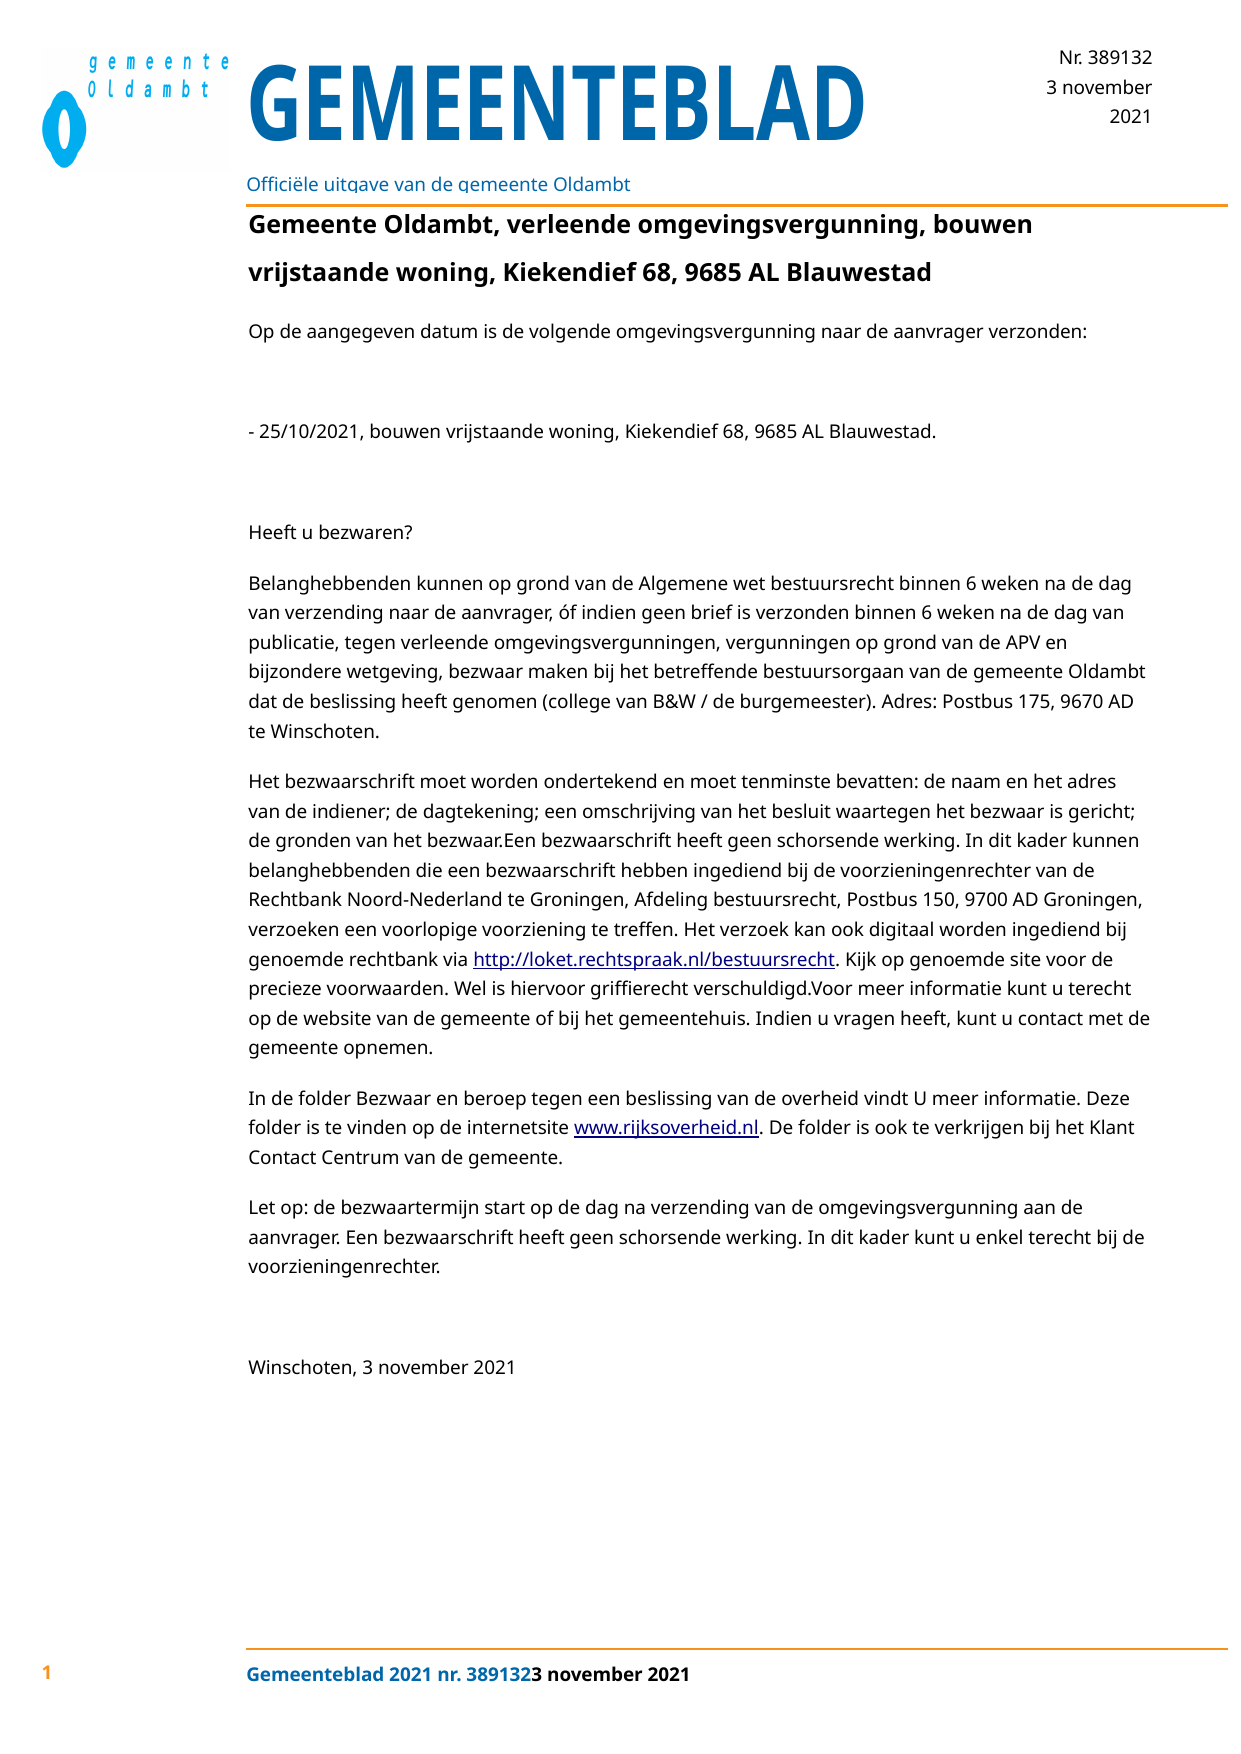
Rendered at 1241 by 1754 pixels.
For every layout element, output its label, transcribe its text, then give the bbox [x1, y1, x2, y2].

text - 25/10/2021, bouwen vrijstaande woning, Kiekendief 68, 9685 AL Blauwestad. [248, 419, 1152, 444]
text Winschoten, 3 november 2021 [248, 1354, 1152, 1380]
text Gemeente Oldambt, verleende omgevingsvergunning, bouwen vrijstaande woning, Kiekendief 68, 9685 AL Blauwestad [248, 207, 1152, 288]
picture [41, 47, 231, 172]
text Heeft u bezwaren? [248, 519, 1152, 545]
text Op de aangegeven datum is de volgende omgevingsvergunning naar de aanvrager verzonden: [248, 318, 1152, 344]
text Het bezwaarschrift moet worden ondertekend en moet tenminste bevatten: de naam en het adres van de indiener; de dagtekening; een omschrijving van het besluit waartegen het bezwaar is gericht; de gronden van het bezwaar.Een bezwaarschrift heeft geen schorsende werking. In dit kader kunnen belanghebbenden die een bezwaarschrift hebben ingediend bij de voorzieningenrechter van de Rechtbank Noord-Nederland te Groningen, Afdeling bestuursrecht, Postbus 150, 9700 AD Groningen, verzoeken een voorlopige voorziening te treffen. Het verzoek kan ook digitaal worden ingediend bij genoemde rechtbank via http://loket.rechtspraak.nl/bestuursrecht. Kijk op genoemde site voor de precieze voorwaarden. Wel is hiervoor griffierecht verschuldigd.Voor meer informatie kunt u terecht op de website van de gemeente of bij het gemeentehuis. Indien u vragen heeft, kunt u contact met de gemeente opnemen. [248, 768, 1152, 1060]
text Let op: de bezwaartermijn start op de dag na verzending van de omgevingsvergunning aan de aanvrager. Een bezwaarschrift heeft geen schorsende werking. In dit kader kunt u enkel terecht bij de voorzieningenrechter. [248, 1194, 1152, 1279]
text In de folder Bezwaar en beroep tegen een beslissing van de overheid vindt U meer informatie. Deze folder is te vinden op de internetsite www.rijksoverheid.nl. De folder is ook te verkrijgen bij het Klant Contact Centrum van de gemeente. [248, 1085, 1152, 1170]
text Belanghebbenden kunnen op grond van de Algemene wet bestuursrecht binnen 6 weken na de dag van verzending naar de aanvrager, óf indien geen brief is verzonden binnen 6 weken na de dag van publicatie, tegen verleende omgevingsvergunningen, vergunningen op grond van de APV en bijzondere wetgeving, bezwaar maken bij het betreffende bestuursorgaan van de gemeente Oldambt dat de beslissing heeft genomen (college van B&W / de burgemeester). Adres: Postbus 175, 9670 AD te Winschoten. [248, 570, 1152, 744]
